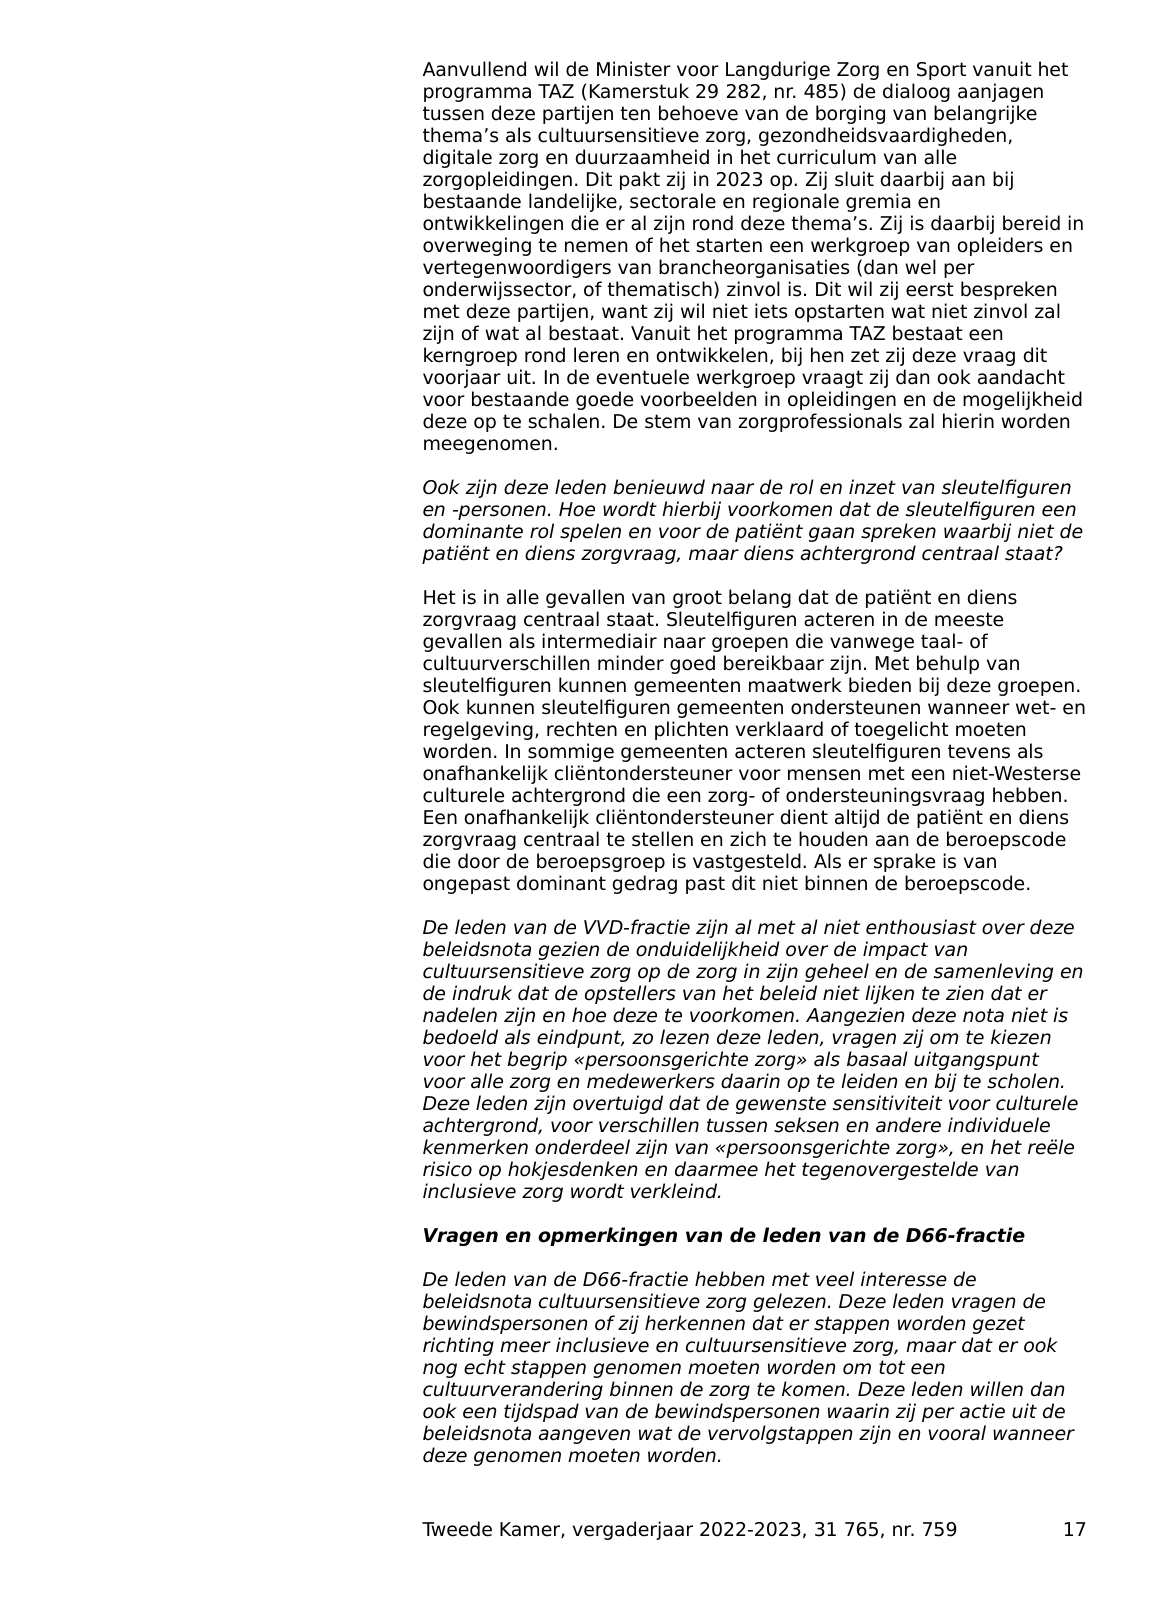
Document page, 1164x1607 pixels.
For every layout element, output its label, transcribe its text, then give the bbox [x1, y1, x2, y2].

text Het is in alle gevallen van groot belang dat de patiënt en diens zorgvraag centraal staat. Sleutelfiguren acteren in de meeste gevallen als intermediair naar groepen die vanwege taal- of cultuurverschillen minder goed bereikbaar zijn. Met behulp van sleutelfiguren kunnen gemeenten maatwerk bieden bij deze groepen. Ook kunnen sleutelfiguren gemeenten ondersteunen wanneer wet- en regelgeving, rechten en plichten verklaard of toegelicht moeten worden. In sommige gemeenten acteren sleutelfiguren tevens als onafhankelijk cliëntondersteuner voor mensen met een niet-Westerse culturele achtergrond die een zorg- of ondersteuningsvraag hebben. Een onafhankelijk cliëntondersteuner dient altijd de patiënt en diens zorgvraag centraal te stellen en zich te houden aan de beroepscode die door de beroepsgroep is vastgesteld. Als er sprake is van ongepast dominant gedrag past dit niet binnen de beroepscode. [422, 587, 1087, 895]
text De leden van de VVD-fractie zijn al met al niet enthousiast over deze beleidsnota gezien de onduidelijkheid over de impact van cultuursensitieve zorg op de zorg in zijn geheel en de samenleving en de indruk dat de opstellers van het beleid niet lijken te zien dat er nadelen zijn en hoe deze te voorkomen. Aangezien deze nota niet is bedoeld als eindpunt, zo lezen deze leden, vragen zij om te kiezen voor het begrip «persoonsgerichte zorg» als basaal uitgangspunt voor alle zorg en medewerkers daarin op te leiden en bij te scholen. Deze leden zijn overtuigd dat de gewenste sensitiviteit voor culturele achtergrond, voor verschillen tussen seksen en andere individuele kenmerken onderdeel zijn van «persoonsgerichte zorg», en het reële risico op hokjesdenken en daarmee het tegenovergestelde van inclusieve zorg wordt verkleind. [422, 917, 1087, 1203]
text Aanvullend wil de Minister voor Langdurige Zorg en Sport vanuit het programma TAZ (Kamerstuk 29 282, nr. 485) de dialoog aanjagen tussen deze partijen ten behoeve van de borging van belangrijke thema’s als cultuursensitieve zorg, gezondheidsvaardigheden, digitale zorg en duurzaamheid in het curriculum van alle zorgopleidingen. Dit pakt zij in 2023 op. Zij sluit daarbij aan bij bestaande landelijke, sectorale en regionale gremia en ontwikkelingen die er al zijn rond deze thema’s. Zij is daarbij bereid in overweging te nemen of het starten een werkgroep van opleiders en vertegenwoordigers van brancheorganisaties (dan wel per onderwijssector, of thematisch) zinvol is. Dit wil zij eerst bespreken met deze partijen, want zij wil niet iets opstarten wat niet zinvol zal zijn of wat al bestaat. Vanuit het programma TAZ bestaat een kerngroep rond leren en ontwikkelen, bij hen zet zij deze vraag dit voorjaar uit. In de eventuele werkgroep vraagt zij dan ook aandacht voor bestaande goede voorbeelden in opleidingen en de mogelijkheid deze op te schalen. De stem van zorgprofessionals zal hierin worden meegenomen. [422, 59, 1087, 455]
subtitle Vragen en opmerkingen van de leden van de D66-fractie [422, 1225, 1087, 1247]
text De leden van de D66-fractie hebben met veel interesse de beleidsnota cultuursensitieve zorg gelezen. Deze leden vragen de bewindspersonen of zij herkennen dat er stappen worden gezet richting meer inclusieve en cultuursensitieve zorg, maar dat er ook nog echt stappen genomen moeten worden om tot een cultuurverandering binnen de zorg te komen. Deze leden willen dan ook een tijdspad van de bewindspersonen waarin zij per actie uit de beleidsnota aangeven wat de vervolgstappen zijn en vooral wanneer deze genomen moeten worden. [422, 1269, 1087, 1467]
text Ook zijn deze leden benieuwd naar de rol en inzet van sleutelfiguren en -personen. Hoe wordt hierbij voorkomen dat de sleutelfiguren een dominante rol spelen en voor de patiënt gaan spreken waarbij niet de patiënt en diens zorgvraag, maar diens achtergrond centraal staat? [422, 477, 1087, 565]
